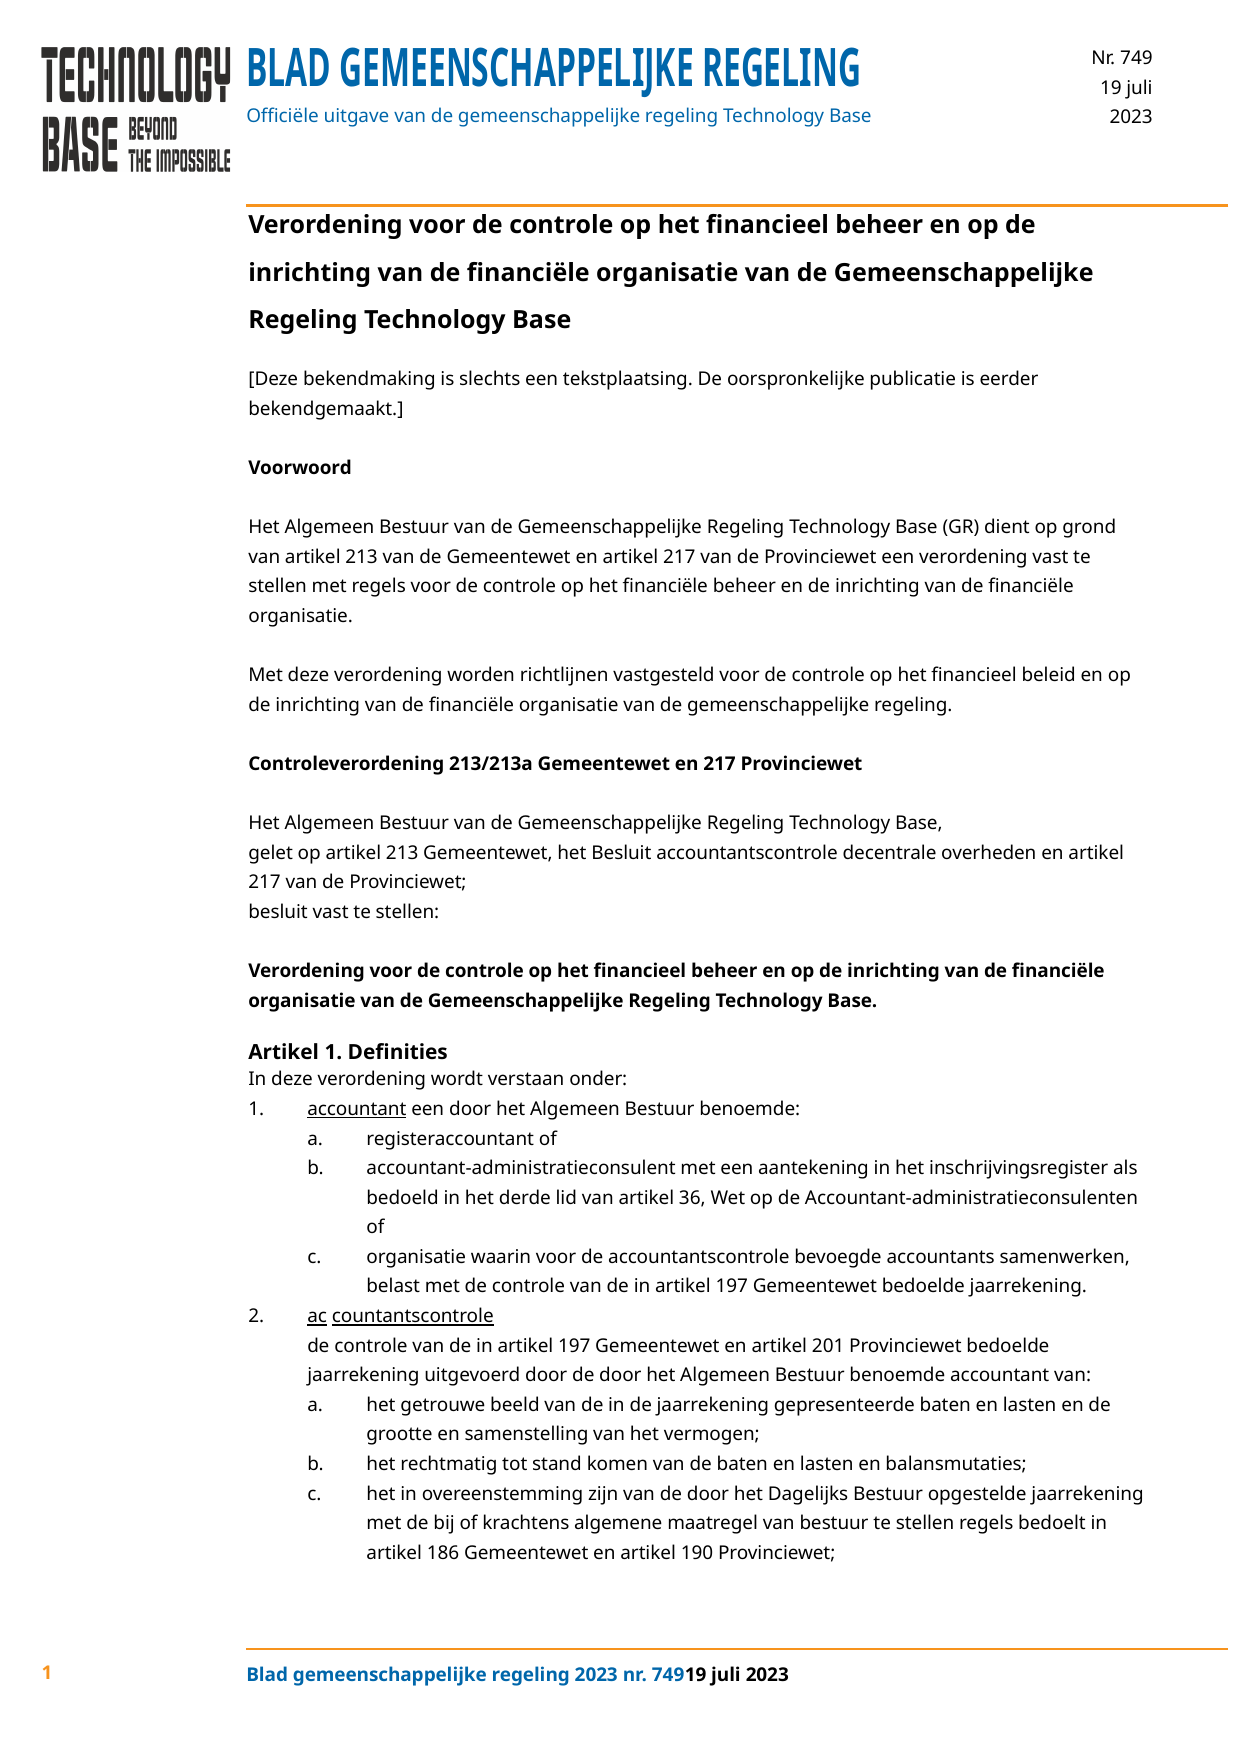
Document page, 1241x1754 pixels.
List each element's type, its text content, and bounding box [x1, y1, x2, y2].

list het getrouwe beeld van de in de jaarrekening gepresenteerde baten en lasten en de grootte en samenstelling van het vermogen; [307, 1391, 1152, 1446]
text gelet op artikel 213 Gemeentewet, het Besluit accountantscontrole decentrale overheden en artikel 217 van de Provinciewet; [248, 839, 1152, 894]
text Voorwoord [248, 454, 1152, 480]
list organisatie waarin voor de accountantscontrole bevoegde accountants samenwerken, belast met de controle van de in artikel 197 Gemeentewet bedoelde jaarrekening. [307, 1243, 1152, 1298]
text Verordening voor de controle op het financieel beheer en op de inrichting van de financiële organisatie van de Gemeenschappelijke Regeling Technology Base. [248, 957, 1152, 1012]
text Artikel 1. Definities [248, 1037, 1152, 1066]
text besluit vast te stellen: [248, 898, 1152, 924]
text [Deze bekendmaking is slechts een tekstplaatsing. De oorspronkelijke publicatie is eerder bekendgemaakt.] [248, 366, 1152, 421]
text Controleverordening 213/213a Gemeentewet en 217 Provinciewet [248, 750, 1152, 776]
list het in overeenstemming zijn van de door het Dagelijks Bestuur opgestelde jaarrekening met de bij of krachtens algemene maatregel van bestuur te stellen regels bedoelt in artikel 186 Gemeentewet en artikel 190 Provinciewet; [307, 1480, 1152, 1565]
picture [41, 47, 231, 172]
text Verordening voor de controle op het financieel beheer en op de inrichting van de financiële organisatie van de Gemeenschappelijke Regeling Technology Base [248, 207, 1152, 336]
list accountant-administratieconsulent met een aantekening in het inschrijvingsregister als bedoeld in het derde lid van artikel 36, Wet op de Accountant-administratieconsulenten of [307, 1154, 1152, 1239]
list de controle van de in artikel 197 Gemeentewet en artikel 201 Provinciewet bedoelde jaarrekening uitgevoerd door de door het Algemeen Bestuur benoemde accountant van: [248, 1332, 1152, 1387]
text Het Algemeen Bestuur van de Gemeenschappelijke Regeling Technology Base, [248, 809, 1152, 835]
text Het Algemeen Bestuur van de Gemeenschappelijke Regeling Technology Base (GR) dient op grond van artikel 213 van de Gemeentewet en artikel 217 van de Provinciewet een verordening vast te stellen met regels voor de controle op het financiële beheer en de inrichting van de financiële organisatie. [248, 513, 1152, 628]
list ac countantscontrole [248, 1302, 1152, 1328]
list accountant een door het Algemeen Bestuur benoemde: [248, 1095, 1152, 1121]
list registeraccountant of [307, 1125, 1152, 1151]
text Met deze verordening worden richtlijnen vastgesteld voor de controle op het financieel beleid en op de inrichting van de financiële organisatie van de gemeenschappelijke regeling. [248, 661, 1152, 717]
list het rechtmatig tot stand komen van de baten en lasten en balansmutaties; [307, 1450, 1152, 1476]
text In deze verordening wordt verstaan onder: [248, 1066, 1152, 1091]
